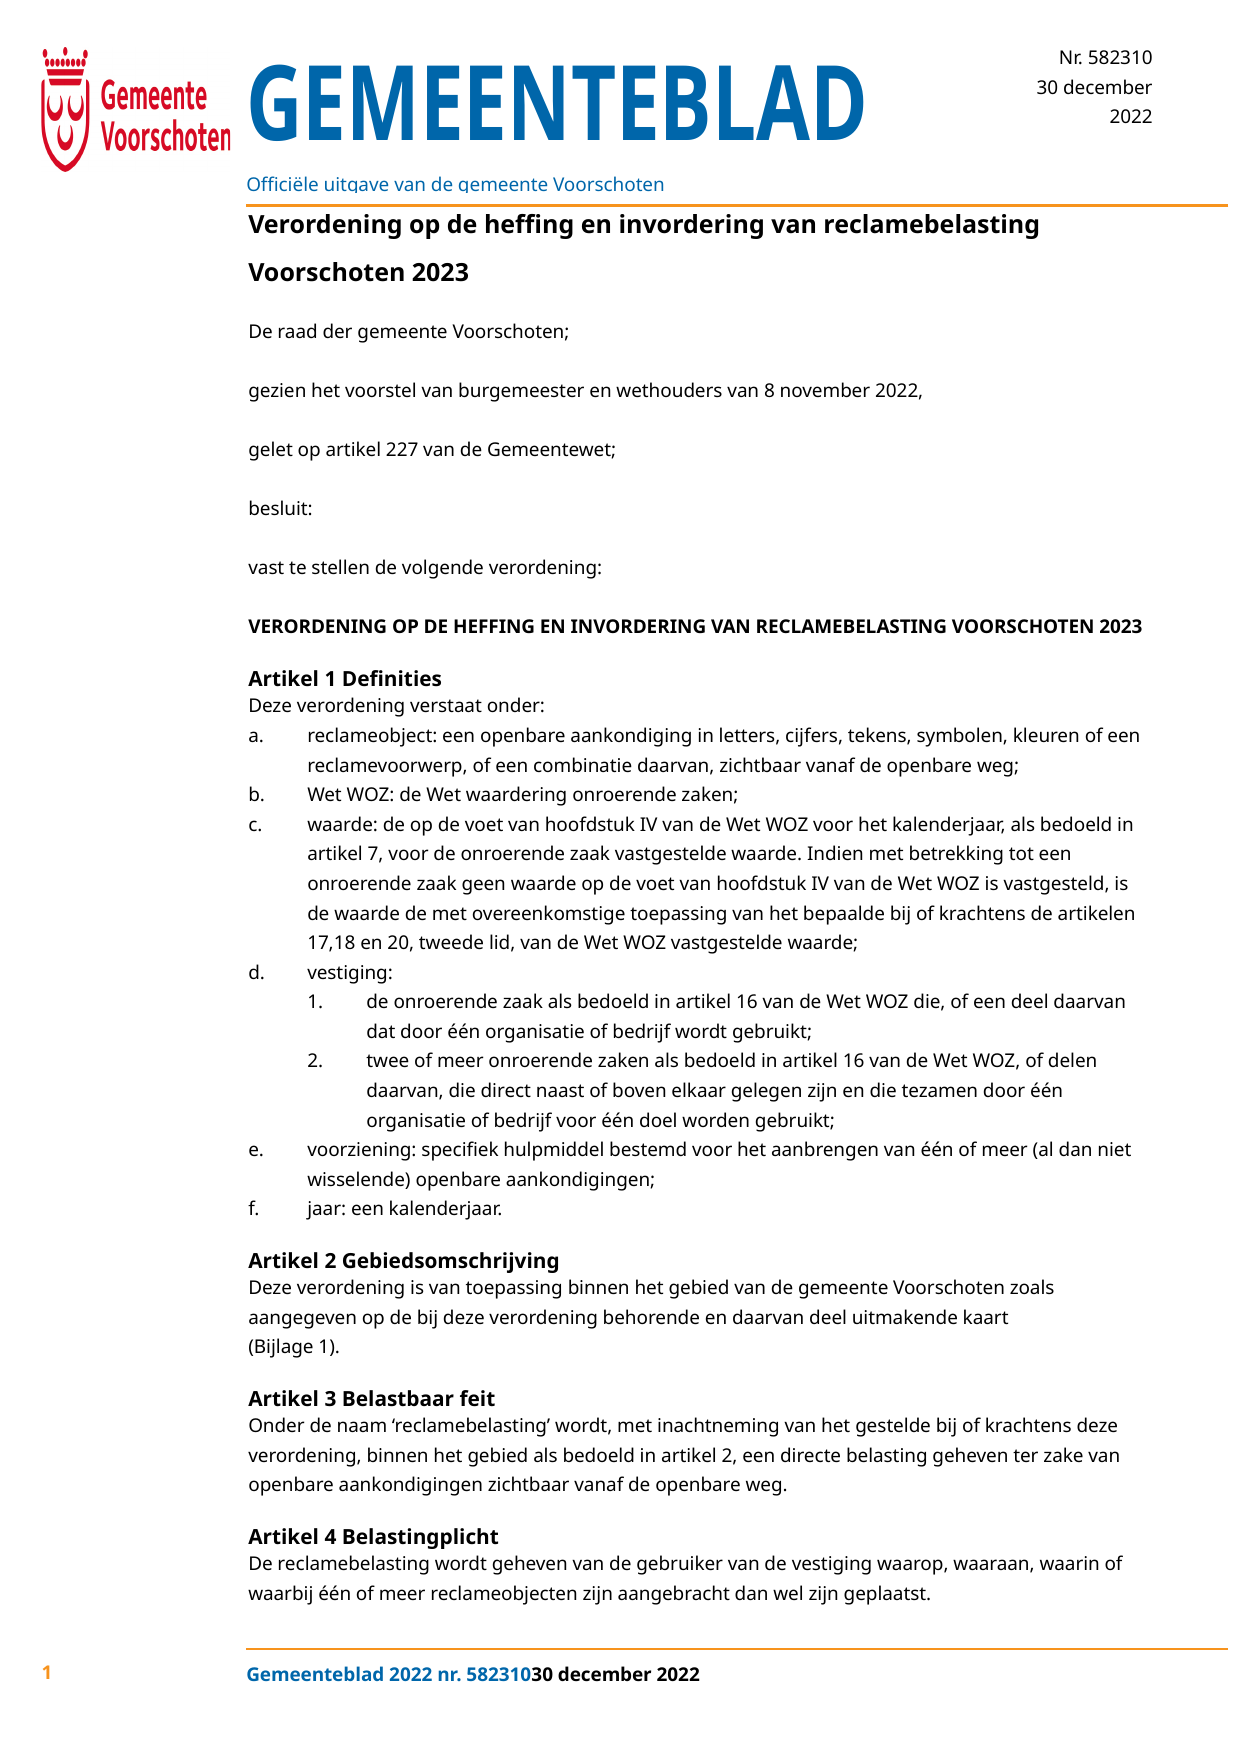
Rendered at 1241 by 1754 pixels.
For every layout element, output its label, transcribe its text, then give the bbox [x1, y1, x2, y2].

text Artikel 4 Belastingplicht [248, 1522, 1152, 1550]
list jaar: een kalenderjaar. [248, 1196, 1152, 1221]
text Artikel 1 Definities [248, 664, 1152, 693]
list twee of meer onroerende zaken als bedoeld in artikel 16 van de Wet WOZ, of delen daarvan, die direct naast of boven elkaar gelegen zijn en die tezamen door één organisatie of bedrijf voor één doel worden gebruikt; [307, 1048, 1152, 1132]
list voorziening: specifiek hulpmiddel bestemd voor het aanbrengen van één of meer (al dan niet wisselende) openbare aankondigingen; [248, 1136, 1152, 1192]
text Deze verordening is van toepassing binnen het gebied van de gemeente Voorschoten zoals aangegeven op de bij deze verordening behorende en daarvan deel uitmakende kaart [248, 1274, 1152, 1330]
text gezien het voorstel van burgemeester en wethouders van 8 november 2022, [248, 377, 1152, 403]
list Wet WOZ: de Wet waardering onroerende zaken; [248, 781, 1152, 807]
text Artikel 2 Gebiedsomschrijving [248, 1246, 1152, 1274]
text gelet op artikel 227 van de Gemeentewet; [248, 436, 1152, 462]
list vestiging: [248, 959, 1152, 984]
text (Bijlage 1). [248, 1333, 1152, 1359]
text Artikel 3 Belastbaar feit [248, 1384, 1152, 1412]
text Verordening op de heffing en invordering van reclamebelasting Voorschoten 2023 [248, 207, 1152, 288]
text besluit: [248, 495, 1152, 521]
text Onder de naam ‘reclamebelasting’ wordt, met inachtneming van het gestelde bij of krachtens deze verordening, binnen het gebied als bedoeld in artikel 2, een directe belasting geheven ter zake van openbare aankondigingen zichtbaar vanaf de openbare weg. [248, 1412, 1152, 1497]
picture [41, 47, 231, 172]
text VERORDENING OP DE HEFFING EN INVORDERING VAN RECLAMEBELASTING VOORSCHOTEN 2023 [248, 614, 1152, 639]
list de onroerende zaak als bedoeld in artikel 16 van de Wet WOZ die, of een deel daarvan dat door één organisatie of bedrijf wordt gebruikt; [307, 988, 1152, 1044]
list reclameobject: een openbare aankondiging in letters, cijfers, tekens, symbolen, kleuren of een reclamevoorwerp, of een combinatie daarvan, zichtbaar vanaf de openbare weg; [248, 722, 1152, 777]
list waarde: de op de voet van hoofdstuk IV van de Wet WOZ voor het kalenderjaar, als bedoeld in artikel 7, voor de onroerende zaak vastgestelde waarde. Indien met betrekking tot een onroerende zaak geen waarde op de voet van hoofdstuk IV van de Wet WOZ is vastgesteld, is de waarde de met overeenkomstige toepassing van het bepaalde bij of krachtens de artikelen 17,18 en 20, tweede lid, van de Wet WOZ vastgestelde waarde; [248, 811, 1152, 955]
text Deze verordening verstaat onder: [248, 693, 1152, 718]
text De raad der gemeente Voorschoten; [248, 318, 1152, 344]
text vast te stellen de volgende verordening: [248, 554, 1152, 580]
text De reclamebelasting wordt geheven van de gebruiker van de vestiging waarop, waaraan, waarin of waarbij één of meer reclameobjecten zijn aangebracht dan wel zijn geplaatst. [248, 1550, 1152, 1606]
